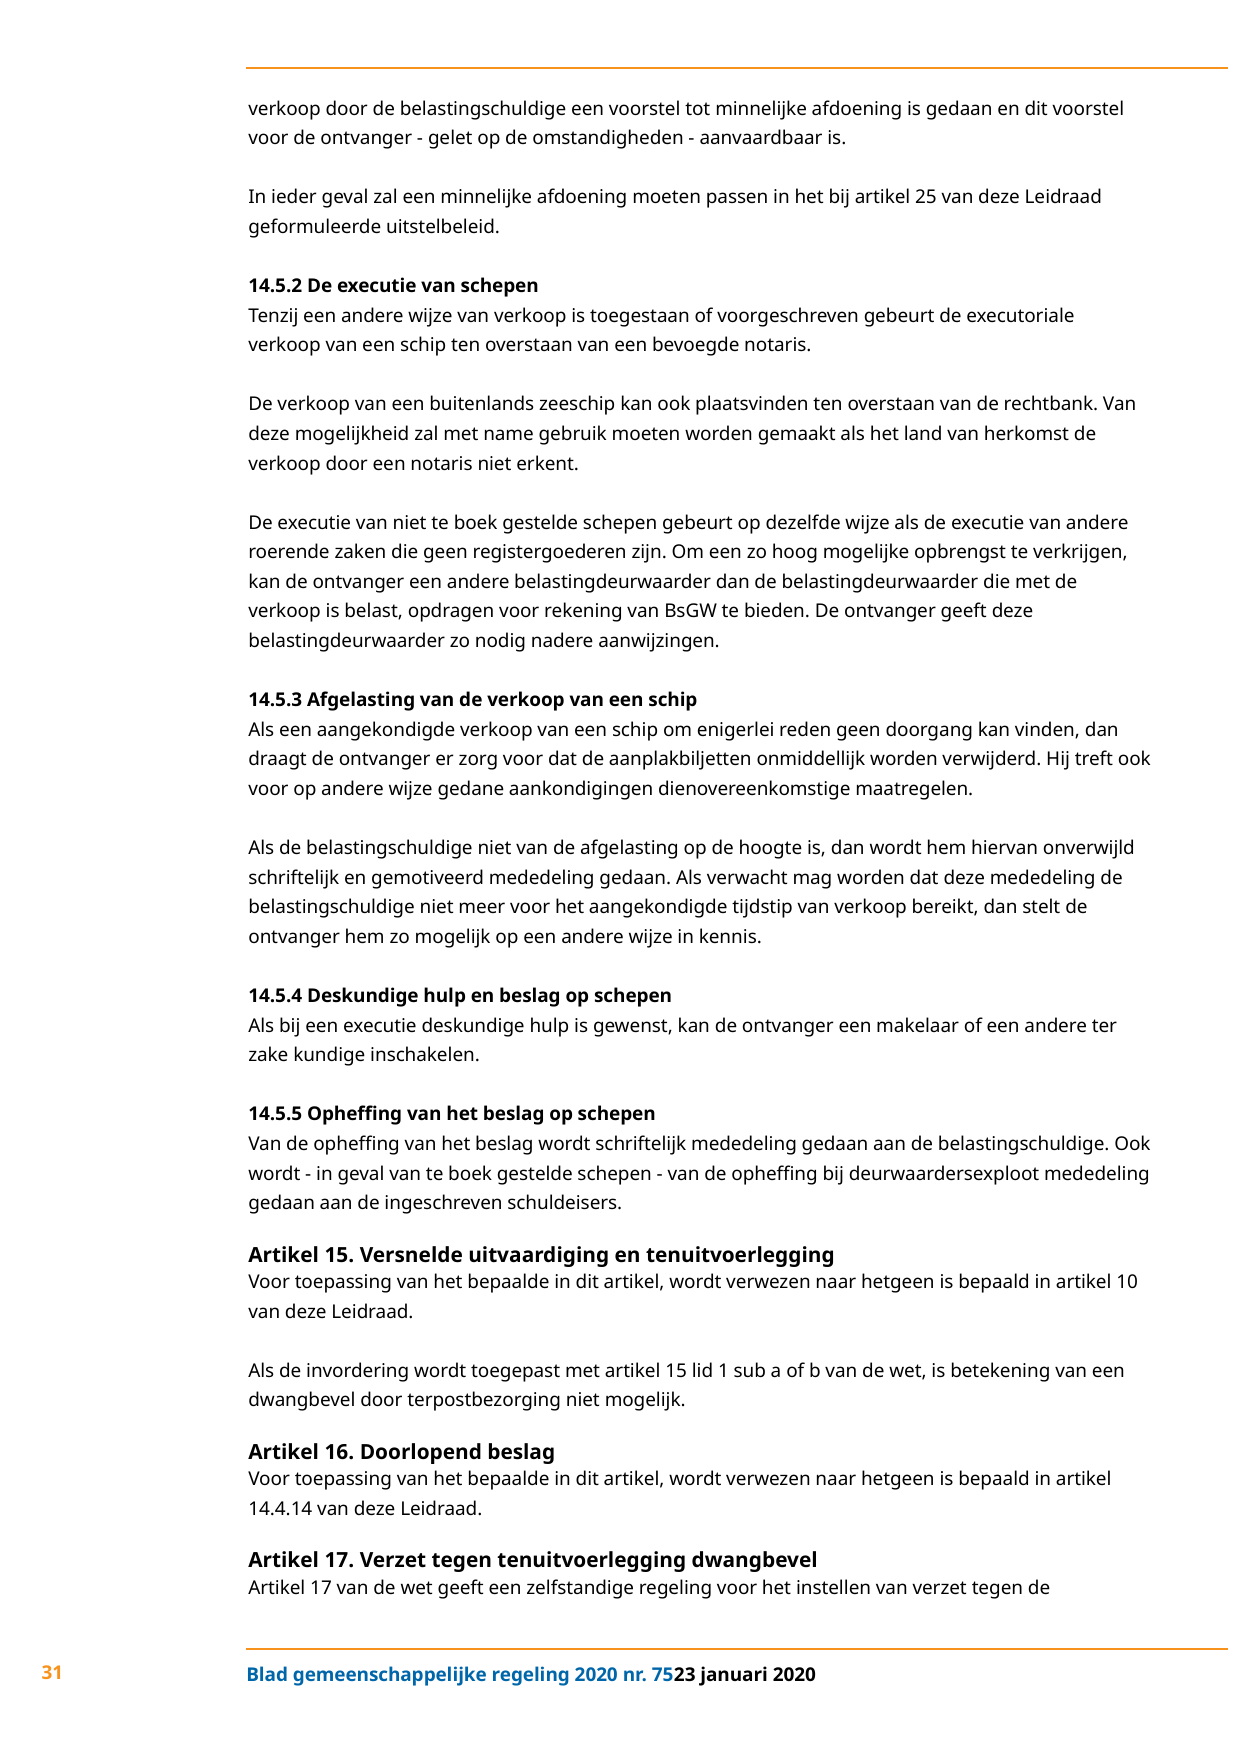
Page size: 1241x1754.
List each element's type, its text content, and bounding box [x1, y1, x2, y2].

text 14.5.3 Afgelasting van de verkoop van een schip [248, 686, 1152, 712]
text 14.5.4 Deskundige hulp en beslag op schepen [248, 982, 1152, 1008]
text Artikel 17. Verzet tegen tenuitvoerlegging dwangbevel [248, 1545, 1152, 1574]
text verkoop door de belastingschuldige een voorstel tot minnelijke afdoening is gedaan en dit voorstel voor de ontvanger - gelet op de omstandigheden - aanvaardbaar is. [248, 95, 1152, 150]
text Artikel 15. Versnelde uitvaardiging en tenuitvoerlegging [248, 1240, 1152, 1268]
text Voor toepassing van het bepaalde in dit artikel, wordt verwezen naar hetgeen is bepaald in artikel 10 van deze Leidraad. [248, 1268, 1152, 1323]
text De verkoop van een buitenlands zeeschip kan ook plaatsvinden ten overstaan van de rechtbank. Van deze mogelijkheid zal met name gebruik moeten worden gemaakt als het land van herkomst de verkoop door een notaris niet erkent. [248, 391, 1152, 476]
text Tenzij een andere wijze van verkoop is toegestaan of voorgeschreven gebeurt de executoriale verkoop van een schip ten overstaan van een bevoegde notaris. [248, 302, 1152, 357]
text 14.5.2 De executie van schepen [248, 272, 1152, 298]
text Voor toepassing van het bepaalde in dit artikel, wordt verwezen naar hetgeen is bepaald in artikel 14.4.14 van deze Leidraad. [248, 1465, 1152, 1521]
text Als de belastingschuldige niet van de afgelasting op de hoogte is, dan wordt hem hiervan onverwijld schriftelijk en gemotiveerd mededeling gedaan. Als verwacht mag worden dat deze mededeling de belastingschuldige niet meer voor het aangekondigde tijdstip van verkoop bereikt, dan stelt de ontvanger hem zo mogelijk op een andere wijze in kennis. [248, 834, 1152, 949]
text Artikel 16. Doorlopend beslag [248, 1437, 1152, 1465]
text Als een aangekondigde verkoop van een schip om enigerlei reden geen doorgang kan vinden, dan draagt de ontvanger er zorg voor dat de aanplakbiljetten onmiddellijk worden verwijderd. Hij treft ook voor op andere wijze gedane aankondigingen dienovereenkomstige maatregelen. [248, 716, 1152, 801]
text De executie van niet te boek gestelde schepen gebeurt op dezelfde wijze als de executie van andere roerende zaken die geen registergoederen zijn. Om een zo hoog mogelijke opbrengst te verkrijgen, kan de ontvanger een andere belastingdeurwaarder dan de belastingdeurwaarder die met de verkoop is belast, opdragen voor rekening van BsGW te bieden. De ontvanger geeft deze belastingdeurwaarder zo nodig nadere aanwijzingen. [248, 509, 1152, 653]
text Artikel 17 van de wet geeft een zelfstandige regeling voor het instellen van verzet tegen de [248, 1574, 1152, 1599]
picture [41, 47, 231, 172]
text Als bij een executie deskundige hulp is gewenst, kan de ontvanger een makelaar of een andere ter zake kundige inschakelen. [248, 1012, 1152, 1067]
text In ieder geval zal een minnelijke afdoening moeten passen in het bij artikel 25 van deze Leidraad geformuleerde uitstelbeleid. [248, 183, 1152, 239]
text Van de opheffing van het beslag wordt schriftelijk mededeling gedaan aan de belastingschuldige. Ook wordt - in geval van te boek gestelde schepen - van de opheffing bij deurwaardersexploot mededeling gedaan aan de ingeschreven schuldeisers. [248, 1130, 1152, 1215]
text 14.5.5 Opheffing van het beslag op schepen [248, 1101, 1152, 1126]
text Als de invordering wordt toegepast met artikel 15 lid 1 sub a of b van de wet, is betekening van een dwangbevel door terpostbezorging niet mogelijk. [248, 1357, 1152, 1412]
